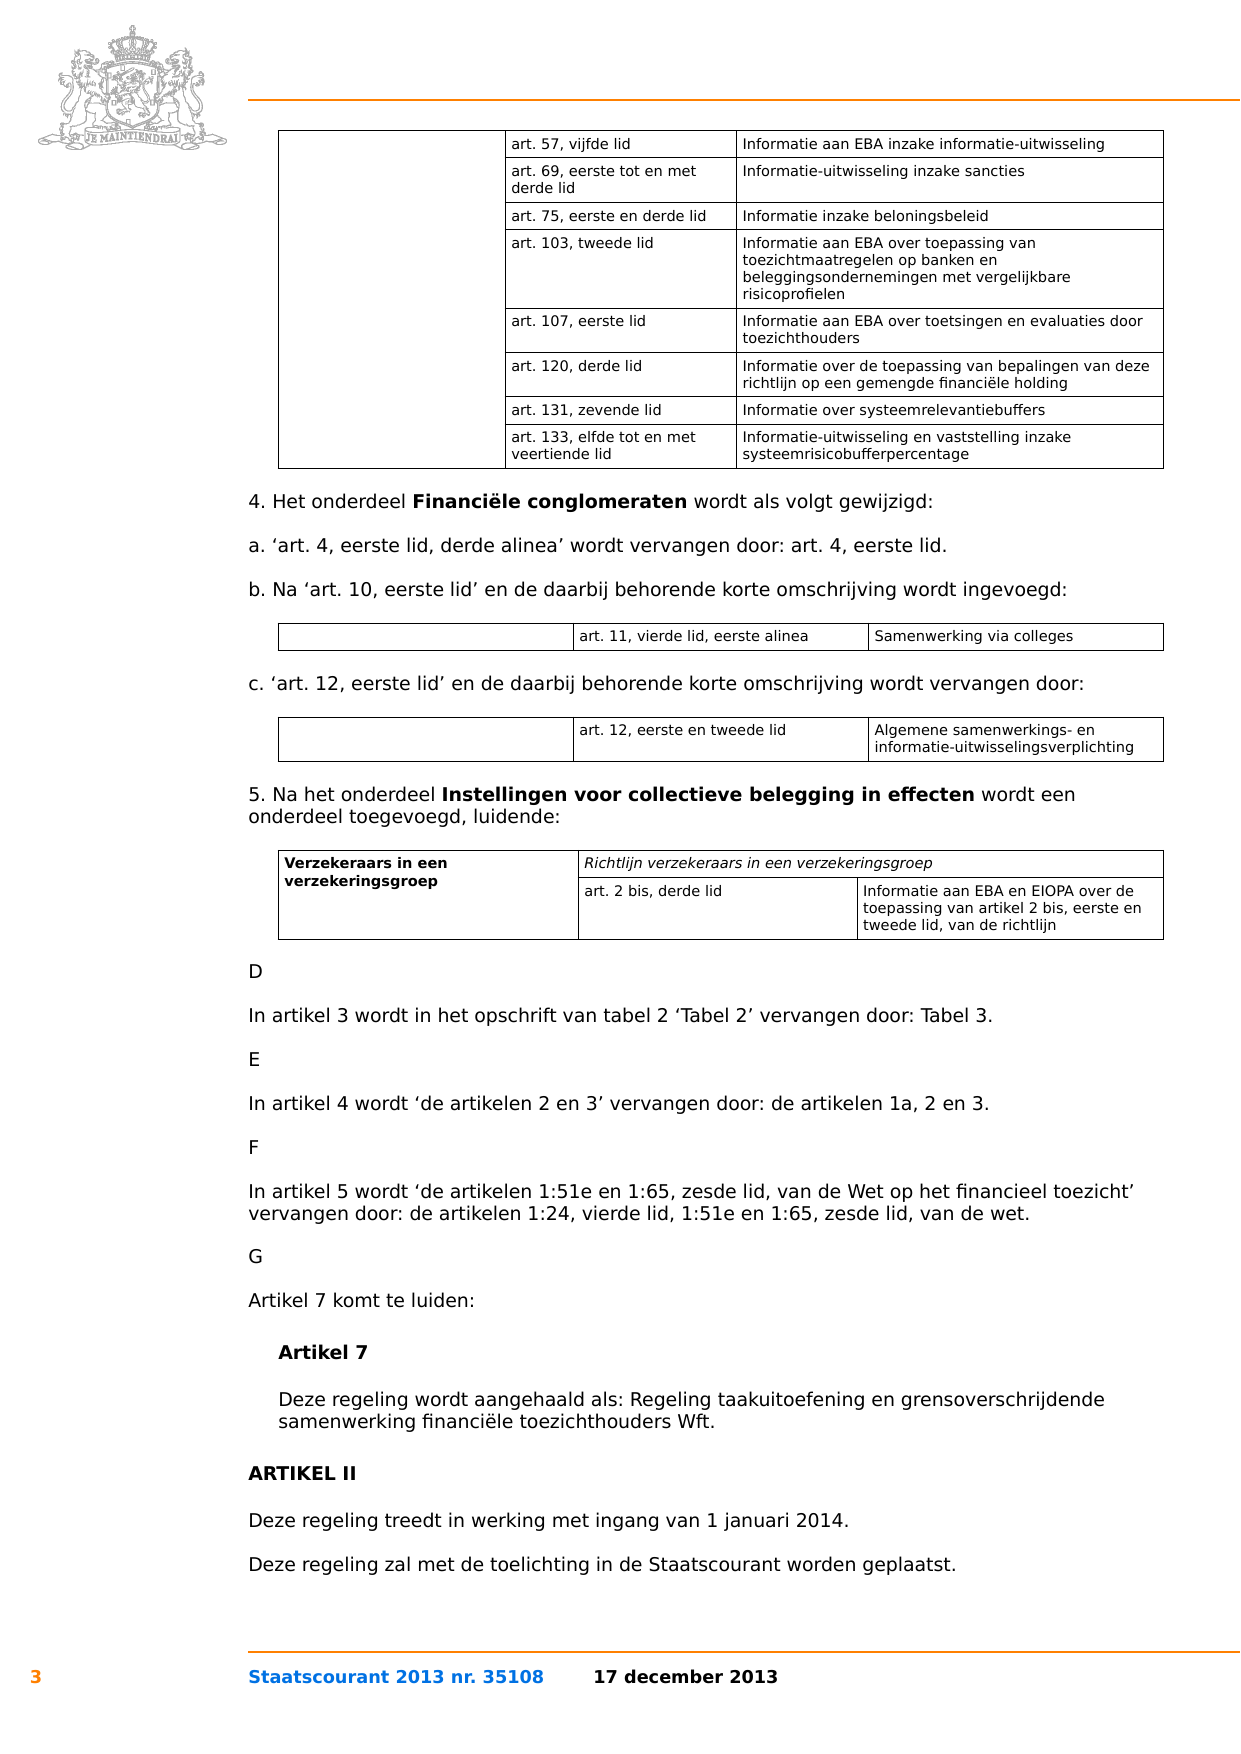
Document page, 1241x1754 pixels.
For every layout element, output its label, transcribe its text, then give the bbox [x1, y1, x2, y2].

text 5. Na het onderdeel Instellingen voor collectieve belegging in effecten wordt een onderdeel toegevoegd, luidende: [248, 784, 1163, 828]
table_cell art. 131, zevende lid [506, 397, 736, 423]
table_header Verzekeraars in een verzekeringsgroep [279, 851, 578, 938]
table_cell Informatie-uitwisseling inzake sancties [737, 158, 1163, 202]
text 4. Het onderdeel Financiële conglomeraten wordt als volgt gewijzigd: [248, 491, 1163, 513]
text Deze regeling wordt aangehaald als: Regeling taakuitoefening en grensoverschrijdende samenwerking financiële toezichthouders Wft. [278, 1389, 1163, 1433]
table_header [279, 131, 505, 468]
table_cell art. 133, elfde tot en met veertiende lid [506, 425, 736, 468]
table_cell art. 120, derde lid [506, 353, 736, 396]
subtitle ARTIKEL II [248, 1463, 1163, 1485]
table_cell art. 107, eerste lid [506, 309, 736, 352]
table_cell Informatie over systeemrelevantiebuffers [737, 397, 1163, 423]
text G [248, 1246, 1163, 1268]
table_cell Informatie-uitwisseling en vaststelling inzake systeemrisicobufferpercentage [737, 425, 1163, 468]
table_header art. 11, vierde lid, eerste alinea [574, 624, 868, 650]
table_cell art. 2 bis, derde lid [579, 878, 857, 938]
text In artikel 4 wordt ‘de artikelen 2 en 3’ vervangen door: de artikelen 1a, 2 en 3. [248, 1093, 1163, 1115]
text D [248, 961, 1163, 983]
table_cell art. 103, tweede lid [506, 230, 736, 307]
picture [38, 25, 227, 150]
table_header Samenwerking via colleges [869, 624, 1163, 650]
table_cell art. 75, eerste en derde lid [506, 203, 736, 229]
table_cell Informatie aan EBA over toepassing van toezichtmaatregelen op banken en beleggingsondernemingen met vergelijkbare risicoprofielen [737, 230, 1163, 307]
subtitle Artikel 7 [278, 1342, 1163, 1364]
table_cell Informatie over de toepassing van bepalingen van deze richtlijn op een gemengde financiële holding [737, 353, 1163, 396]
table_cell Informatie inzake beloningsbeleid [737, 203, 1163, 229]
text F [248, 1137, 1163, 1159]
table_header Richtlijn verzekeraars in een verzekeringsgroep [579, 851, 1163, 877]
text b. Na ‘art. 10, eerste lid’ en de daarbij behorende korte omschrijving wordt ingevoegd: [248, 578, 1163, 601]
text Artikel 7 komt te luiden: [248, 1290, 1163, 1312]
text In artikel 3 wordt in het opschrift van tabel 2 ‘Tabel 2’ vervangen door: Tabel 3. [248, 1005, 1163, 1027]
text c. ‘art. 12, eerste lid’ en de daarbij behorende korte omschrijving wordt vervangen door: [248, 673, 1163, 695]
table_cell art. 69, eerste tot en met derde lid [506, 158, 736, 202]
table_header [279, 624, 573, 650]
text E [248, 1049, 1163, 1071]
table_header Algemene samenwerkings- en informatie-uitwisselingsverplichting [869, 718, 1163, 761]
table_cell Informatie aan EBA over toetsingen en evaluaties door toezichthouders [737, 309, 1163, 352]
table_cell Informatie aan EBA inzake informatie-uitwisseling [737, 131, 1163, 157]
text Deze regeling treedt in werking met ingang van 1 januari 2014. [248, 1510, 1163, 1532]
table_cell Informatie aan EBA en EIOPA over de toepassing van artikel 2 bis, eerste en tweede lid, van de richtlijn [858, 878, 1163, 938]
table_cell art. 57, vijfde lid [506, 131, 736, 157]
text a. ‘art. 4, eerste lid, derde alinea’ wordt vervangen door: art. 4, eerste lid. [248, 535, 1163, 557]
table_header [279, 718, 573, 761]
table_header art. 12, eerste en tweede lid [574, 718, 868, 761]
text Deze regeling zal met de toelichting in de Staatscourant worden geplaatst. [248, 1554, 1163, 1576]
text In artikel 5 wordt ‘de artikelen 1:51e en 1:65, zesde lid, van de Wet op het financieel toezicht’ vervangen door: de artikelen 1:24, vierde lid, 1:51e en 1:65, zesde lid, van de wet. [248, 1181, 1163, 1224]
